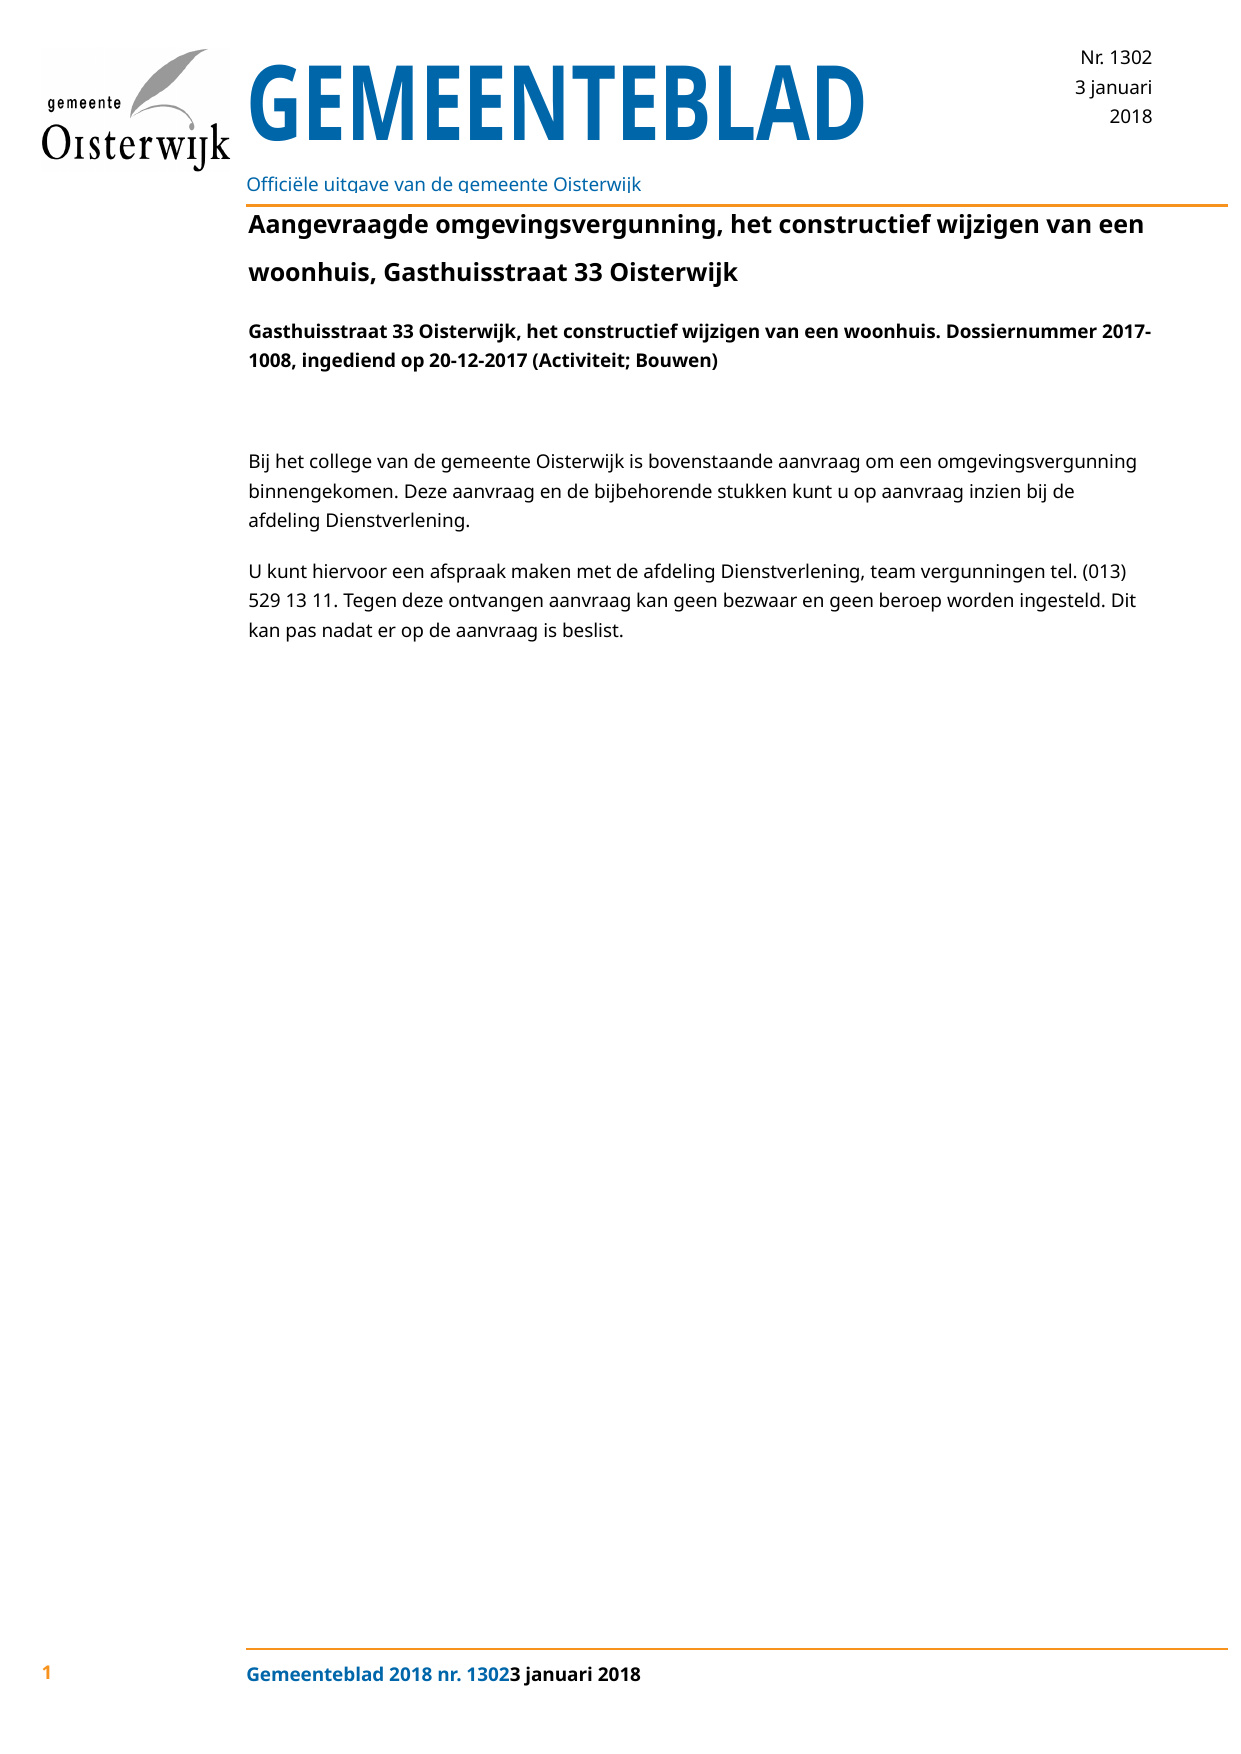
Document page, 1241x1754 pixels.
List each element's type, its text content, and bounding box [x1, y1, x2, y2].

text Aangevraagde omgevingsvergunning, het constructief wijzigen van een woonhuis, Gasthuisstraat 33 Oisterwijk [248, 207, 1152, 288]
text Bij het college van de gemeente Oisterwijk is bovenstaande aanvraag om een omgevingsvergunning binnengekomen. Deze aanvraag en de bijbehorende stukken kunt u op aanvraag inzien bij de afdeling Dienstverlening. [248, 448, 1152, 533]
text U kunt hiervoor een afspraak maken met de afdeling Dienstverlening, team vergunningen tel. (013) 529 13 11. Tegen deze ontvangen aanvraag kan geen bezwaar en geen beroep worden ingesteld. Dit kan pas nadat er op de aanvraag is beslist. [248, 558, 1152, 643]
picture [41, 47, 231, 172]
text Gasthuisstraat 33 Oisterwijk, het constructief wijzigen van een woonhuis. Dossiernummer 2017-1008, ingediend op 20-12-2017 (Activiteit; Bouwen) [248, 318, 1152, 373]
